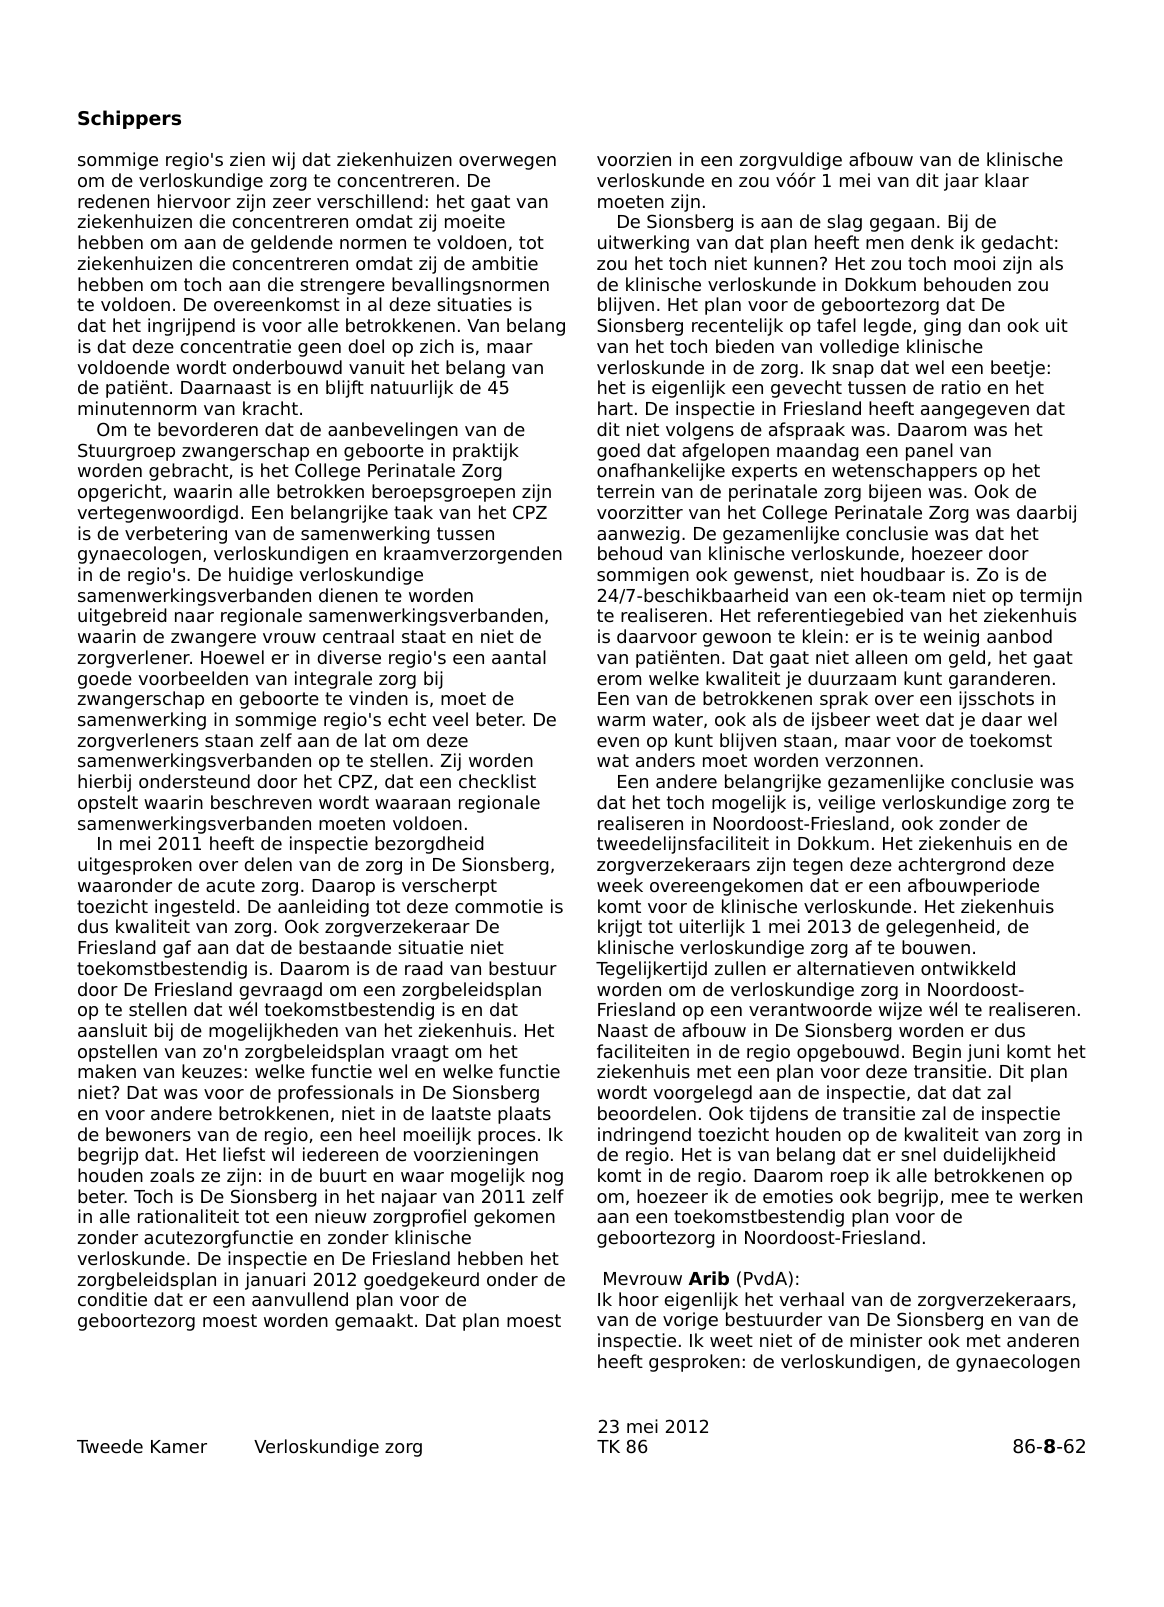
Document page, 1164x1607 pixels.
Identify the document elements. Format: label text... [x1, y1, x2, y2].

text Een andere belangrijke gezamenlijke conclusie was dat het toch mogelijk is, veilige verloskundige zorg te realiseren in Noordoost-Friesland, ook zonder de tweedelijnsfaciliteit in Dokkum. Het ziekenhuis en de zorgverzekeraars zijn tegen deze achtergrond deze week overeengekomen dat er een afbouwperiode komt voor de klinische verloskunde. Het ziekenhuis krijgt tot uiterlijk 1 mei 2013 de gelegenheid, de klinische verloskundige zorg af te bouwen. Tegelijkertijd zullen er alternatieven ontwikkeld worden om de verloskundige zorg in Noordoost-Friesland op een verantwoorde wijze wél te realiseren. Naast de afbouw in De Sionsberg worden er dus faciliteiten in de regio opgebouwd. Begin juni komt het ziekenhuis met een plan voor deze transitie. Dit plan wordt voorgelegd aan de inspectie, dat dat zal beoordelen. Ook tijdens de transitie zal de inspectie indringend toezicht houden op de kwaliteit van zorg in de regio. Het is van belang dat er snel duidelijkheid komt in de regio. Daarom roep ik alle betrokkenen op om, hoezeer ik de emoties ook begrijp, mee te werken aan een toekomstbestendig plan voor de geboortezorg in Noordoost-Friesland. [596, 772, 1087, 1249]
text Om te bevorderen dat de aanbevelingen van de Stuurgroep zwangerschap en geboorte in praktijk worden gebracht, is het College Perinatale Zorg opgericht, waarin alle betrokken beroepsgroepen zijn vertegenwoordigd. Een belangrijke taak van het CPZ is de verbetering van de samenwerking tussen gynaecologen, verloskundigen en kraamverzorgenden in de regio's. De huidige verloskundige samenwerkingsverbanden dienen te worden uitgebreid naar regionale samenwerkingsverbanden, waarin de zwangere vrouw centraal staat en niet de zorgverlener. Hoewel er in diverse regio's een aantal goede voorbeelden van integrale zorg bij zwangerschap en geboorte te vinden is, moet de samenwerking in sommige regio's echt veel beter. De zorgverleners staan zelf aan de lat om deze samenwerkingsverbanden op te stellen. Zij worden hierbij ondersteund door het CPZ, dat een checklist opstelt waarin beschreven wordt waaraan regionale samenwerkingsverbanden moeten voldoen. [77, 420, 567, 834]
text voorzien in een zorgvuldige afbouw van de klinische verloskunde en zou vóór 1 mei van dit jaar klaar moeten zijn. [596, 150, 1087, 212]
text Ik hoor eigenlijk het verhaal van de zorgverzekeraars, van de vorige bestuurder van De Sionsberg en van de inspectie. Ik weet niet of de minister ook met anderen heeft gesproken: de verloskundigen, de gynaecologen [596, 1289, 1087, 1372]
text Mevrouw Arib (PvdA): [596, 1269, 1087, 1289]
text De Sionsberg is aan de slag gegaan. Bij de uitwerking van dat plan heeft men denk ik gedacht: zou het toch niet kunnen? Het zou toch mooi zijn als de klinische verloskunde in Dokkum behouden zou blijven. Het plan voor de geboortezorg dat De Sionsberg recentelijk op tafel legde, ging dan ook uit van het toch bieden van volledige klinische verloskunde in de zorg. Ik snap dat wel een beetje: het is eigenlijk een gevecht tussen de ratio en het hart. De inspectie in Friesland heeft aangegeven dat dit niet volgens de afspraak was. Daarom was het goed dat afgelopen maandag een panel van onafhankelijke experts en wetenschappers op het terrein van de perinatale zorg bijeen was. Ook de voorzitter van het College Perinatale Zorg was daarbij aanwezig. De gezamenlijke conclusie was dat het behoud van klinische verloskunde, hoezeer door sommigen ook gewenst, niet houdbaar is. Zo is de 24/7-beschikbaarheid van een ok-team niet op termijn te realiseren. Het referentiegebied van het ziekenhuis is daarvoor gewoon te klein: er is te weinig aanbod van patiënten. Dat gaat niet alleen om geld, het gaat erom welke kwaliteit je duurzaam kunt garanderen. Een van de betrokkenen sprak over een ijsschots in warm water, ook als de ijsbeer weet dat je daar wel even op kunt blijven staan, maar voor de toekomst wat anders moet worden verzonnen. [596, 212, 1087, 772]
text In mei 2011 heeft de inspectie bezorgdheid uitgesproken over delen van de zorg in De Sionsberg, waaronder de acute zorg. Daarop is verscherpt toezicht ingesteld. De aanleiding tot deze commotie is dus kwaliteit van zorg. Ook zorgverzekeraar De Friesland gaf aan dat de bestaande situatie niet toekomstbestendig is. Daarom is de raad van bestuur door De Friesland gevraagd om een zorgbeleidsplan op te stellen dat wél toekomstbestendig is en dat aansluit bij de mogelijkheden van het ziekenhuis. Het opstellen van zo'n zorgbeleidsplan vraagt om het maken van keuzes: welke functie wel en welke functie niet? Dat was voor de professionals in De Sionsberg en voor andere betrokkenen, niet in de laatste plaats de bewoners van de regio, een heel moeilijk proces. Ik begrijp dat. Het liefst wil iedereen de voorzieningen houden zoals ze zijn: in de buurt en waar mogelijk nog beter. Toch is De Sionsberg in het najaar van 2011 zelf in alle rationaliteit tot een nieuw zorgprofiel gekomen zonder acutezorgfunctie en zonder klinische verloskunde. De inspectie en De Friesland hebben het zorgbeleidsplan in januari 2012 goedgekeurd onder de conditie dat er een aanvullend plan voor de geboortezorg moest worden gemaakt. Dat plan moest [77, 834, 567, 1332]
text sommige regio's zien wij dat ziekenhuizen overwegen om de verloskundige zorg te concentreren. De redenen hiervoor zijn zeer verschillend: het gaat van ziekenhuizen die concentreren omdat zij moeite hebben om aan de geldende normen te voldoen, tot ziekenhuizen die concentreren omdat zij de ambitie hebben om toch aan die strengere bevallingsnormen te voldoen. De overeenkomst in al deze situaties is dat het ingrijpend is voor alle betrokkenen. Van belang is dat deze concentratie geen doel op zich is, maar voldoende wordt onderbouwd vanuit het belang van de patiënt. Daarnaast is en blijft natuurlijk de 45 minutennorm van kracht. [77, 150, 567, 420]
